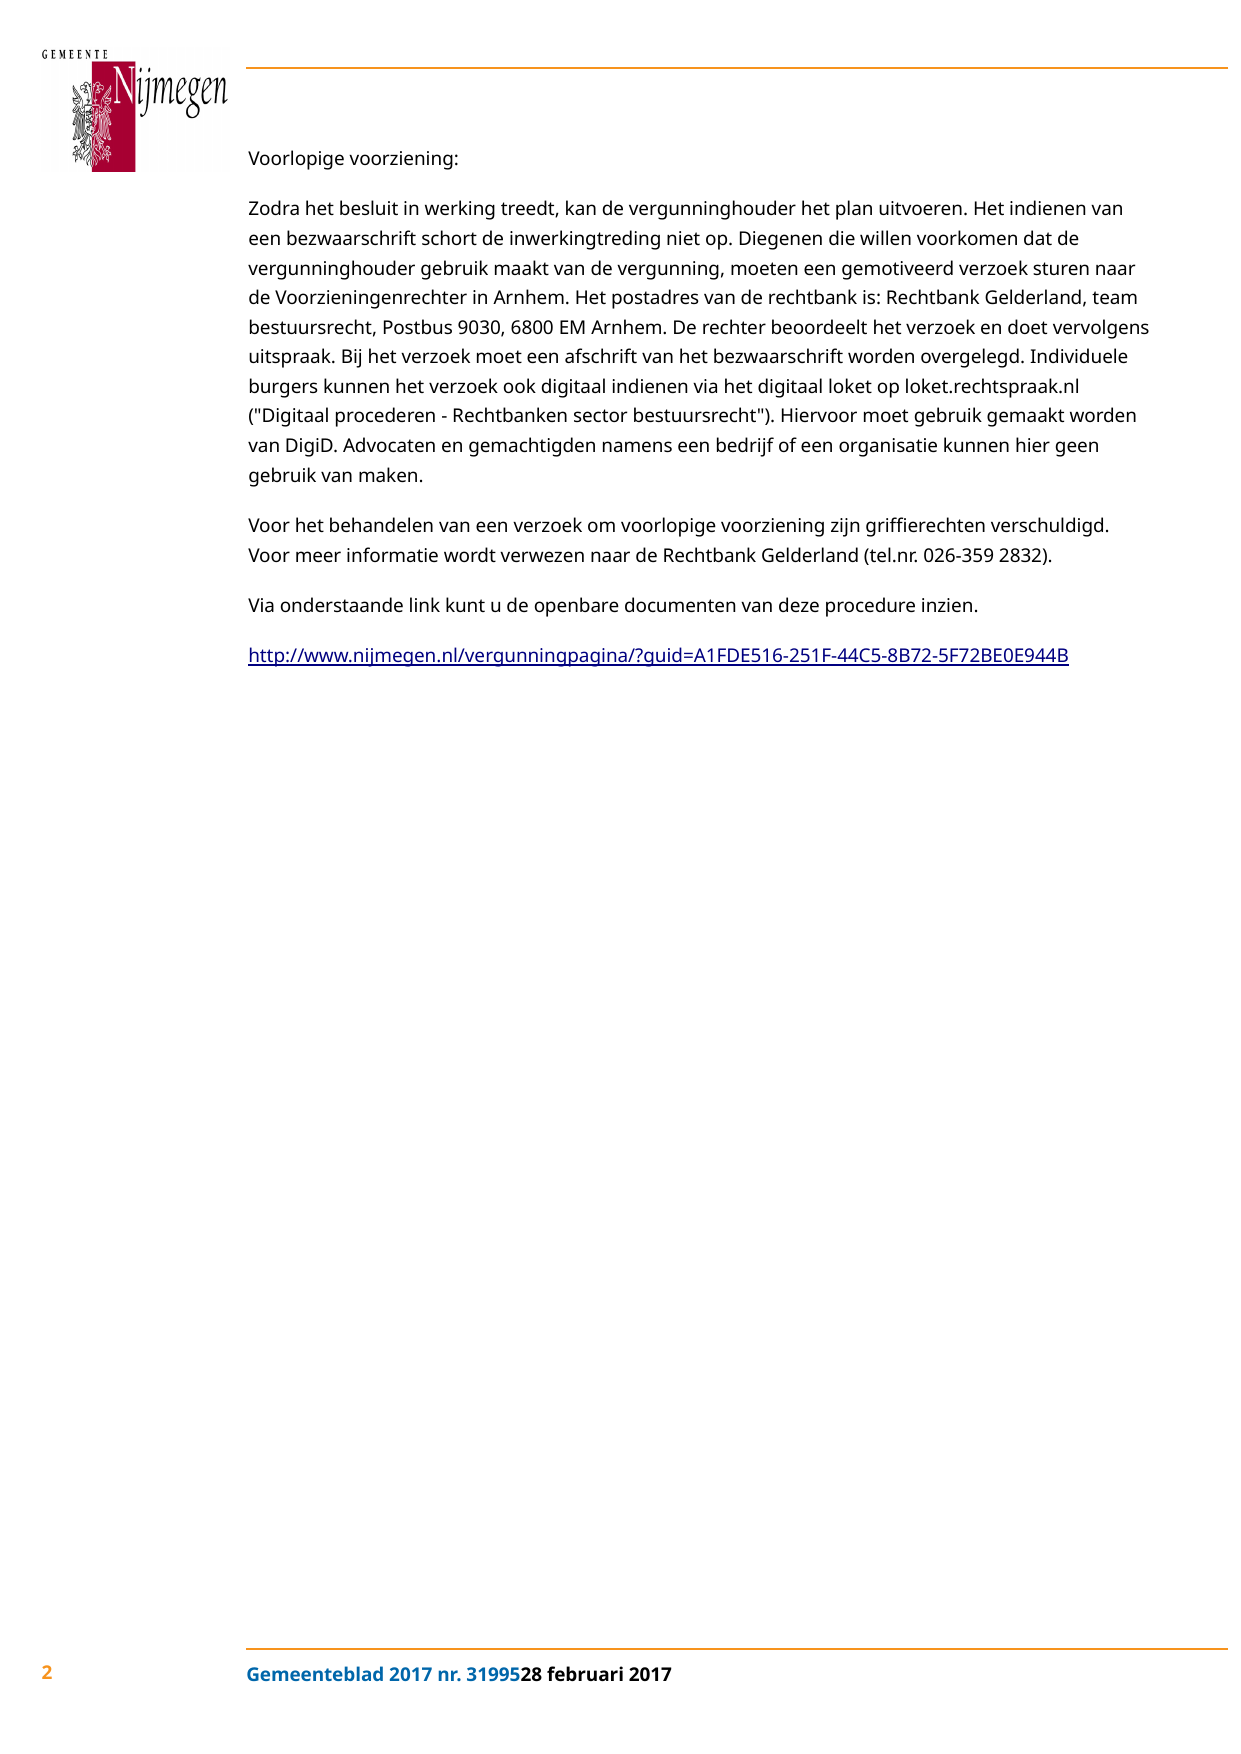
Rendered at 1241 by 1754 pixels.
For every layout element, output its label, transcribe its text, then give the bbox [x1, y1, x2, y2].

text Voorlopige voorziening: [248, 145, 1152, 171]
text http://www.nijmegen.nl/vergunningpagina/?guid=A1FDE516-251F-44C5-8B72-5F72BE0E944B [248, 643, 1152, 668]
text Via onderstaande link kunt u de openbare documenten van deze procedure inzien. [248, 592, 1152, 618]
text Zodra het besluit in werking treedt, kan de vergunninghouder het plan uitvoeren. Het indienen van een bezwaarschrift schort de inwerkingtreding niet op. Diegenen die willen voorkomen dat de vergunninghouder gebruik maakt van de vergunning, moeten een gemotiveerd verzoek sturen naar de Voorzieningenrechter in Arnhem. Het postadres van de rechtbank is: Rechtbank Gelderland, team bestuursrecht, Postbus 9030, 6800 EM Arnhem. De rechter beoordeelt het verzoek en doet vervolgens uitspraak. Bij het verzoek moet een afschrift van het bezwaarschrift worden overgelegd. Individuele burgers kunnen het verzoek ook digitaal indienen via het digitaal loket op loket.rechtspraak.nl ("Digitaal procederen - Rechtbanken sector bestuursrecht"). Hiervoor moet gebruik gemaakt worden van DigiD. Advocaten en gemachtigden namens een bedrijf of een organisatie kunnen hier geen gebruik van maken. [248, 196, 1152, 488]
text Voor het behandelen van een verzoek om voorlopige voorziening zijn griffierechten verschuldigd. Voor meer informatie wordt verwezen naar de Rechtbank Gelderland (tel.nr. 026-359 2832). [248, 512, 1152, 568]
picture [41, 47, 231, 172]
